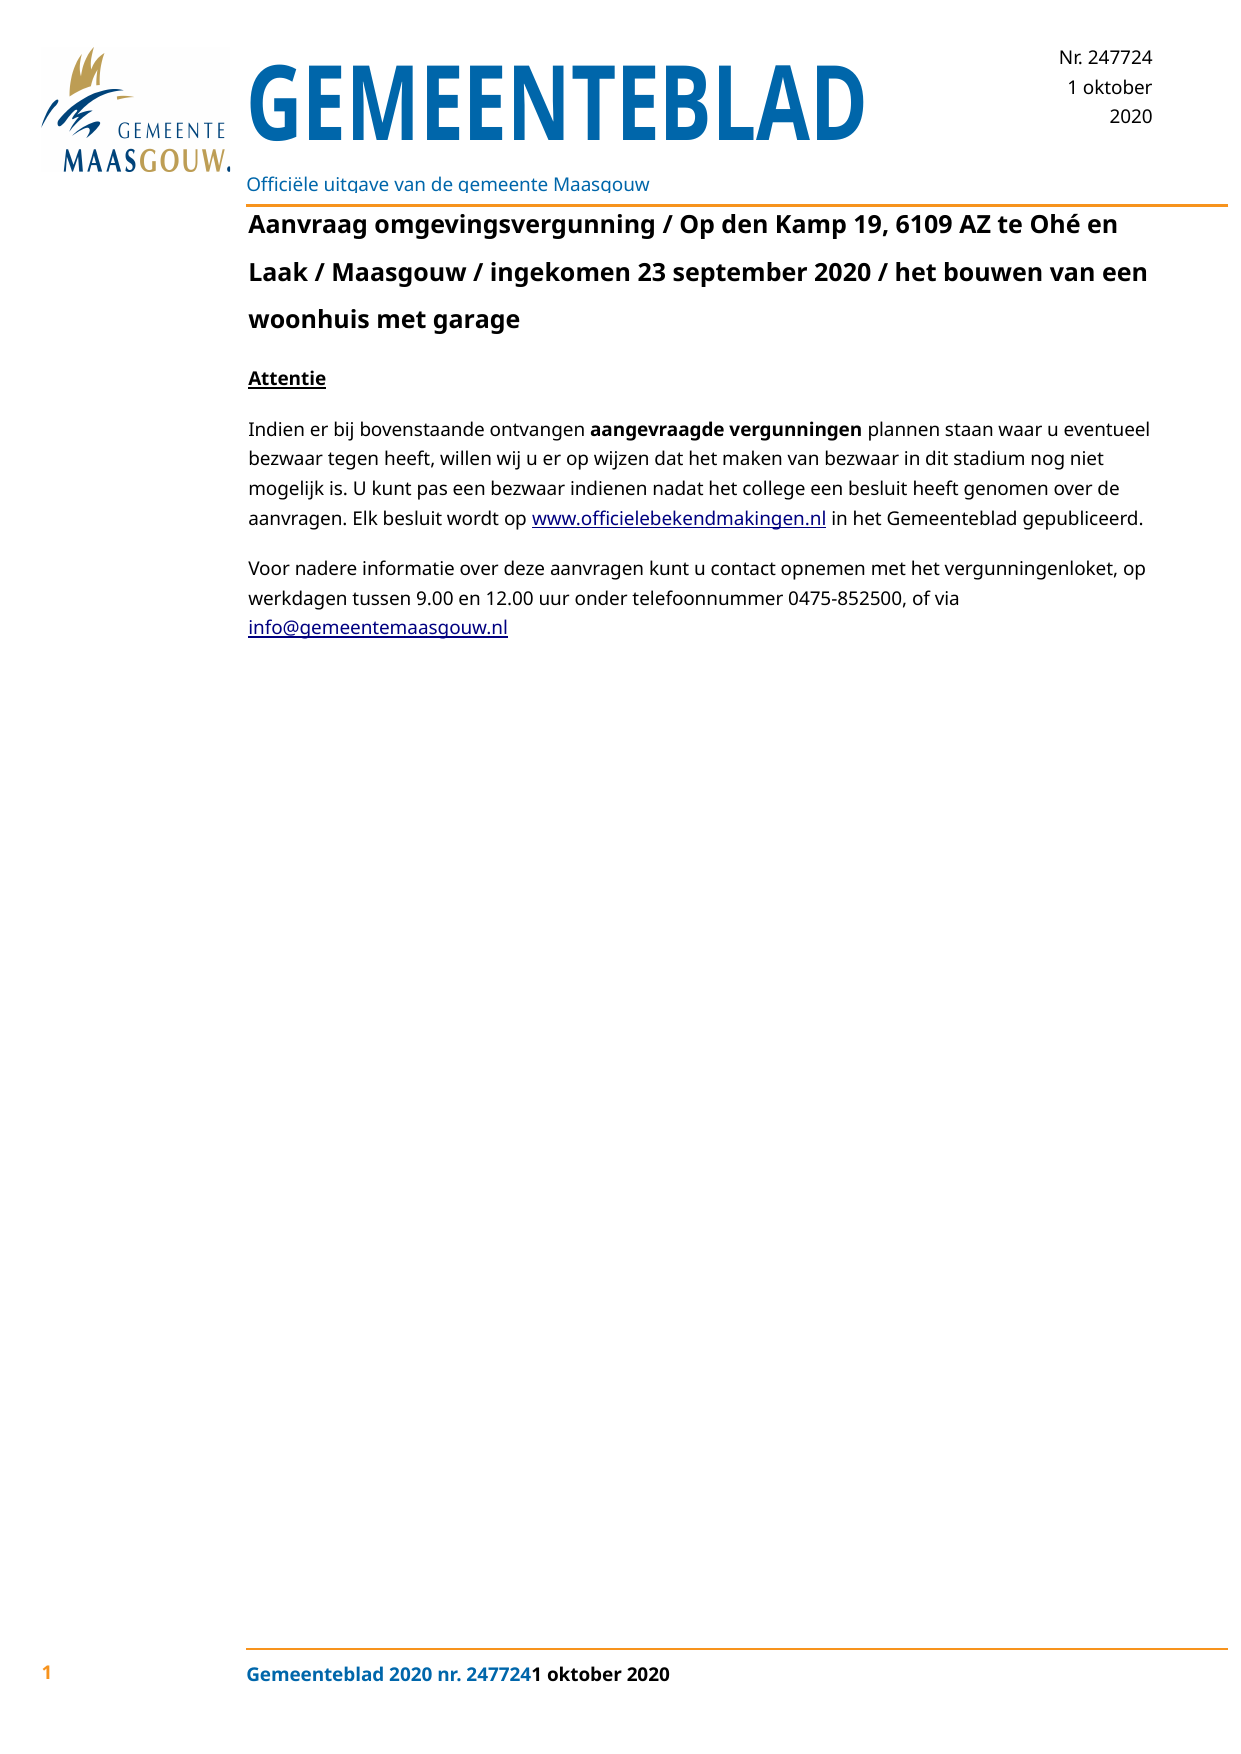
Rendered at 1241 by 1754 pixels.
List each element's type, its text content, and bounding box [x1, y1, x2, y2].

text Aanvraag omgevingsvergunning / Op den Kamp 19, 6109 AZ te Ohé en Laak / Maasgouw / ingekomen 23 september 2020 / het bouwen van een woonhuis met garage [248, 207, 1152, 336]
text Voor nadere informatie over deze aanvragen kunt u contact opnemen met het vergunningenloket, op werkdagen tussen 9.00 en 12.00 uur onder telefoonnummer 0475-852500, of via info@gemeentemaasgouw.nl [248, 555, 1152, 640]
picture [41, 47, 231, 172]
text Attentie [248, 366, 1152, 391]
text Indien er bij bovenstaande ontvangen aangevraagde vergunningen plannen staan waar u eventueel bezwaar tegen heeft, willen wij u er op wijzen dat het maken van bezwaar in dit stadium nog niet mogelijk is. U kunt pas een bezwaar indienen nadat het college een besluit heeft genomen over de aanvragen. Elk besluit wordt op www.officielebekendmakingen.nl in het Gemeenteblad gepubliceerd. [248, 416, 1152, 530]
